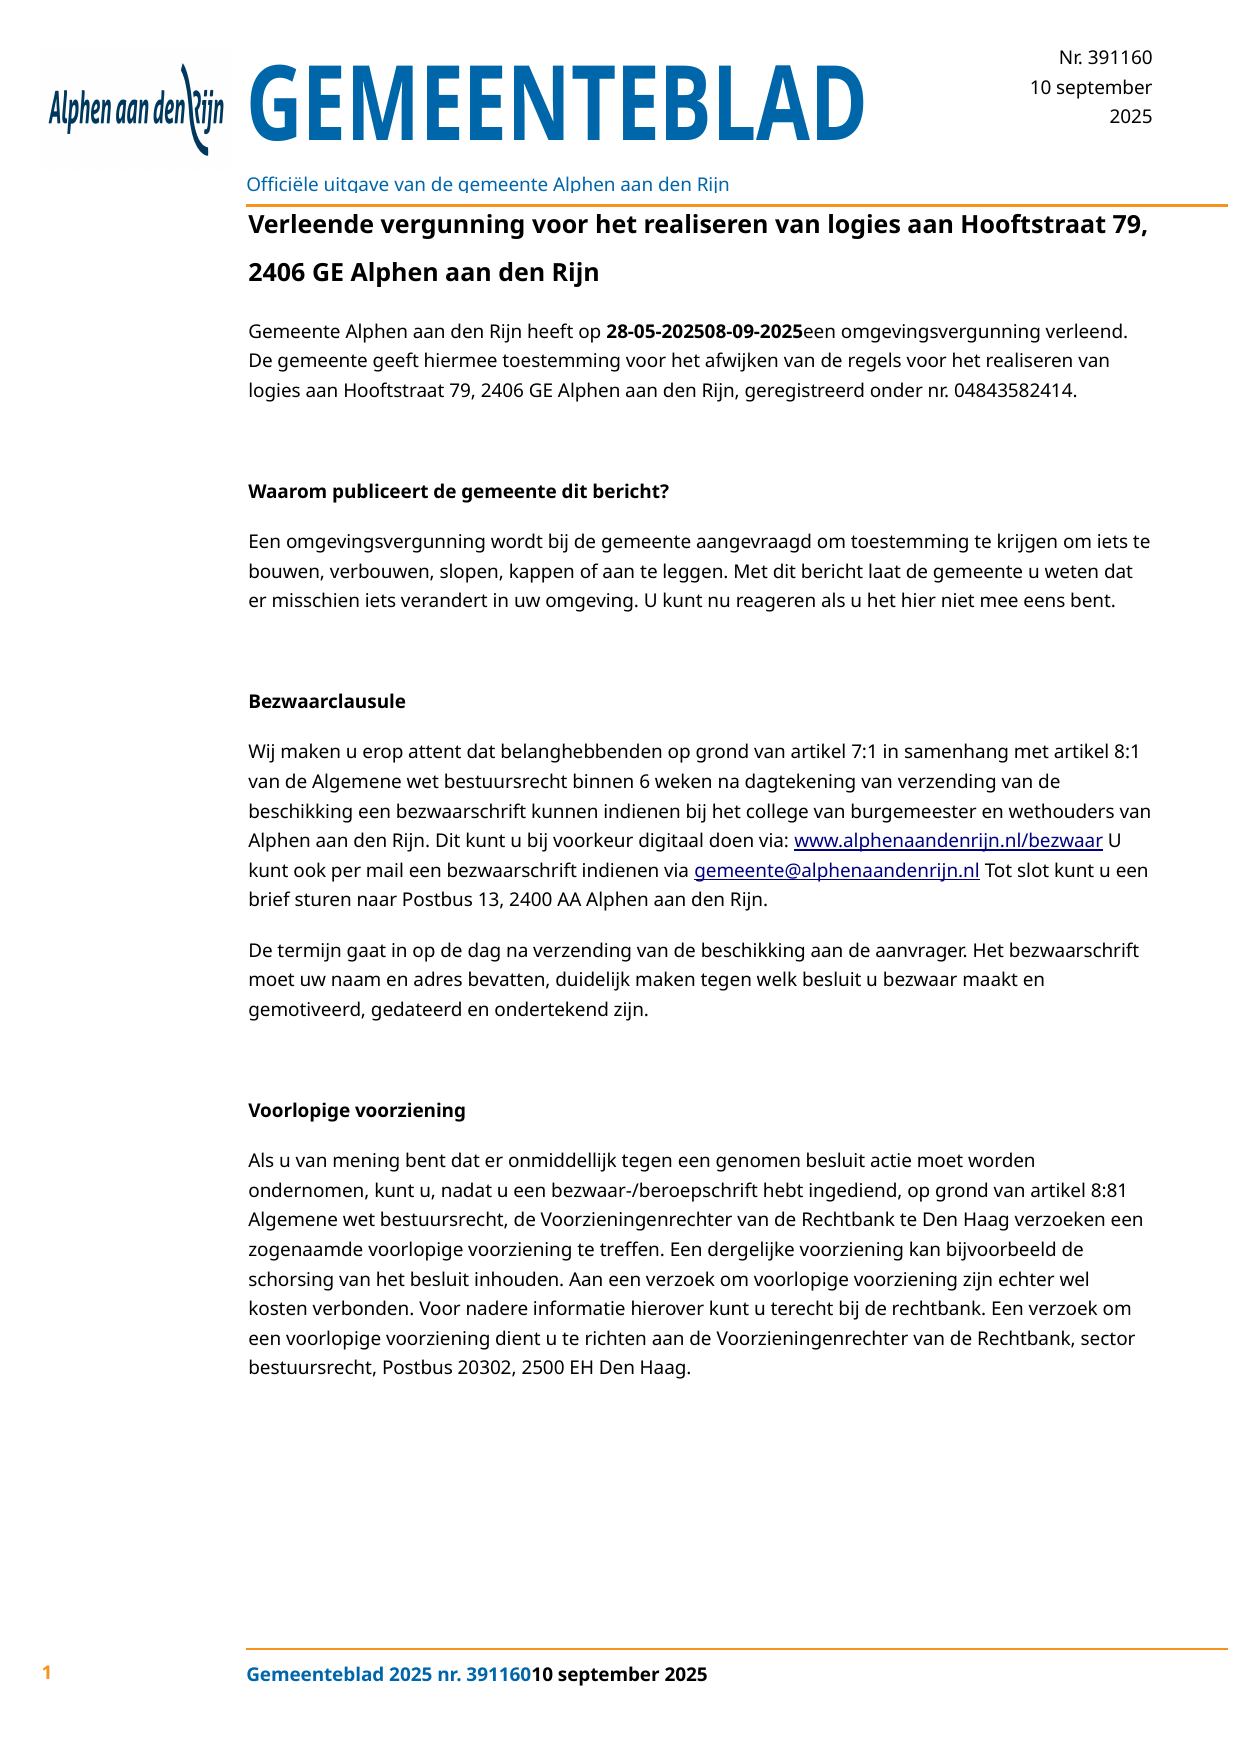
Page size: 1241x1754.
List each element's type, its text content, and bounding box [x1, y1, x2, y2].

text Gemeente Alphen aan den Rijn heeft op 28-05-202508-09-2025een omgevingsvergunning verleend. De gemeente geeft hiermee toestemming voor het afwijken van de regels voor het realiseren van logies aan Hooftstraat 79, 2406 GE Alphen aan den Rijn, geregistreerd onder nr. 04843582414. [248, 318, 1152, 403]
text De termijn gaat in op de dag na verzending van de beschikking aan de aanvrager. Het bezwaarschrift moet uw naam en adres bevatten, duidelijk maken tegen welk besluit u bezwaar maakt en gemotiveerd, gedateerd en ondertekend zijn. [248, 937, 1152, 1022]
text Als u van mening bent dat er onmiddellijk tegen een genomen besluit actie moet worden ondernomen, kunt u, nadat u een bezwaar-/beroepschrift hebt ingediend, op grond van artikel 8:81 Algemene wet bestuursrecht, de Voorzieningenrechter van de Rechtbank te Den Haag verzoeken een zogenaamde voorlopige voorziening te treffen. Een dergelijke voorziening kan bijvoorbeeld de schorsing van het besluit inhouden. Aan een verzoek om voorlopige voorziening zijn echter wel kosten verbonden. Voor nadere informatie hierover kunt u terecht bij de rechtbank. Een verzoek om een voorlopige voorziening dient u te richten aan de Voorzieningenrechter van de Rechtbank, sector bestuursrecht, Postbus 20302, 2500 EH Den Haag. [248, 1147, 1152, 1380]
text Waarom publiceert de gemeente dit bericht? [248, 478, 1152, 504]
text Een omgevingsvergunning wordt bij de gemeente aangevraagd om toestemming te krijgen om iets te bouwen, verbouwen, slopen, kappen of aan te leggen. Met dit bericht laat de gemeente u weten dat er misschien iets verandert in uw omgeving. U kunt nu reageren als u het hier niet mee eens bent. [248, 528, 1152, 613]
text Verleende vergunning voor het realiseren van logies aan Hooftstraat 79, 2406 GE Alphen aan den Rijn [248, 207, 1152, 288]
text Bezwaarclausule [248, 688, 1152, 714]
picture [41, 47, 231, 172]
text Wij maken u erop attent dat belanghebbenden op grond van artikel 7:1 in samenhang met artikel 8:1 van de Algemene wet bestuursrecht binnen 6 weken na dagtekening van verzending van de beschikking een bezwaarschrift kunnen indienen bij het college van burgemeester en wethouders van Alphen aan den Rijn. Dit kunt u bij voorkeur digitaal doen via: www.alphenaandenrijn.nl/bezwaar U kunt ook per mail een bezwaarschrift indienen via gemeente@alphenaandenrijn.nl Tot slot kunt u een brief sturen naar Postbus 13, 2400 AA Alphen aan den Rijn. [248, 739, 1152, 912]
text Voorlopige voorziening [248, 1097, 1152, 1123]
